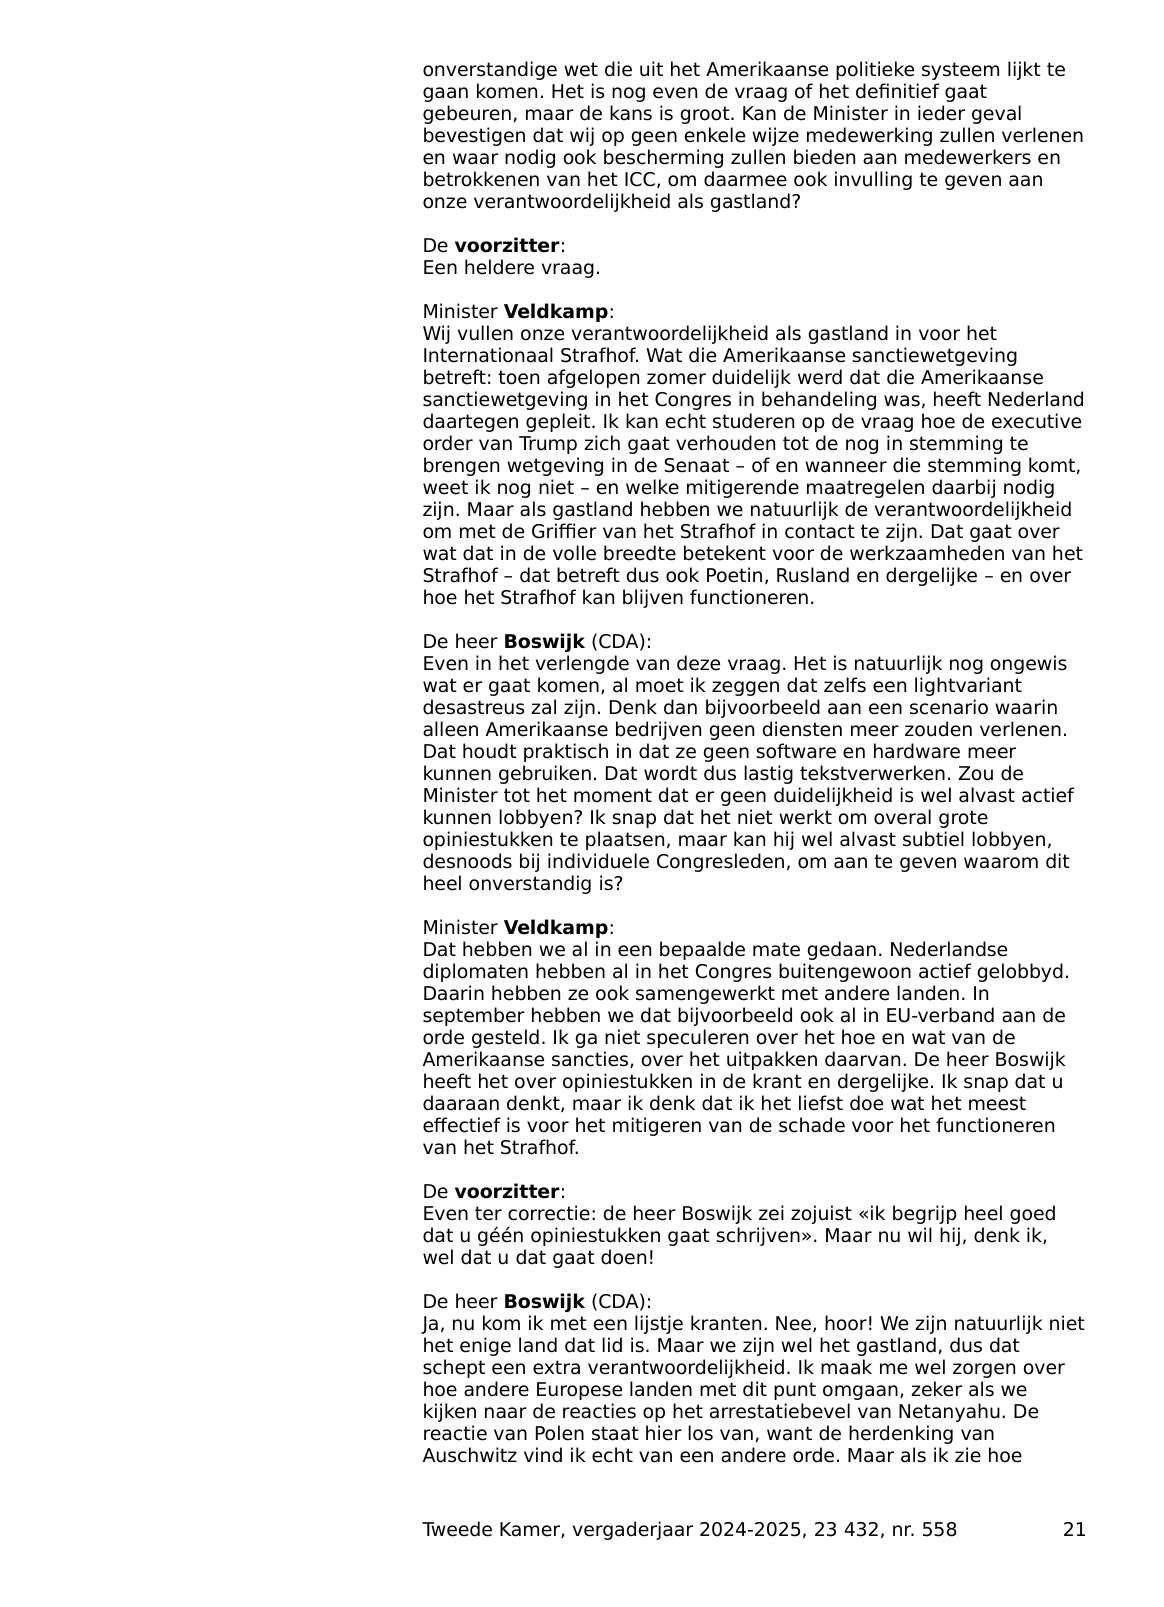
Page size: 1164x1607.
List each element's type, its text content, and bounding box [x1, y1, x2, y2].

text Minister Veldkamp: [422, 301, 1087, 323]
text Even ter correctie: de heer Boswijk zei zojuist «ik begrijp heel goed dat u géén opiniestukken gaat schrijven». Maar nu wil hij, denk ik, wel dat u dat gaat doen! [422, 1203, 1087, 1269]
text De heer Boswijk (CDA): [422, 1291, 1087, 1313]
text Dat hebben we al in een bepaalde mate gedaan. Nederlandse diplomaten hebben al in het Congres buitengewoon actief gelobbyd. Daarin hebben ze ook samengewerkt met andere landen. In september hebben we dat bijvoorbeeld ook al in EU-verband aan de orde gesteld. Ik ga niet speculeren over het hoe en wat van de Amerikaanse sancties, over het uitpakken daarvan. De heer Boswijk heeft het over opiniestukken in de krant en dergelijke. Ik snap dat u daaraan denkt, maar ik denk dat ik het liefst doe wat het meest effectief is voor het mitigeren van de schade voor het functioneren van het Strafhof. [422, 939, 1087, 1159]
text De heer Boswijk (CDA): [422, 631, 1087, 653]
text Wij vullen onze verantwoordelijkheid als gastland in voor het Internationaal Strafhof. Wat die Amerikaanse sanctiewetgeving betreft: toen afgelopen zomer duidelijk werd dat die Amerikaanse sanctiewetgeving in het Congres in behandeling was, heeft Nederland daartegen gepleit. Ik kan echt studeren op de vraag hoe de executive order van Trump zich gaat verhouden tot de nog in stemming te brengen wetgeving in de Senaat – of en wanneer die stemming komt, weet ik nog niet – en welke mitigerende maatregelen daarbij nodig zijn. Maar als gastland hebben we natuurlijk de verantwoordelijkheid om met de Griffier van het Strafhof in contact te zijn. Dat gaat over wat dat in de volle breedte betekent voor de werkzaamheden van het Strafhof – dat betreft dus ook Poetin, Rusland en dergelijke – en over hoe het Strafhof kan blijven functioneren. [422, 323, 1087, 609]
text Ja, nu kom ik met een lijstje kranten. Nee, hoor! We zijn natuurlijk niet het enige land dat lid is. Maar we zijn wel het gastland, dus dat schept een extra verantwoordelijkheid. Ik maak me wel zorgen over hoe andere Europese landen met dit punt omgaan, zeker als we kijken naar de reacties op het arrestatiebevel van Netanyahu. De reactie van Polen staat hier los van, want de herdenking van Auschwitz vind ik echt van een andere orde. Maar als ik zie hoe [422, 1313, 1087, 1467]
text De voorzitter: [422, 235, 1087, 257]
text Even in het verlengde van deze vraag. Het is natuurlijk nog ongewis wat er gaat komen, al moet ik zeggen dat zelfs een lightvariant desastreus zal zijn. Denk dan bijvoorbeeld aan een scenario waarin alleen Amerikaanse bedrijven geen diensten meer zouden verlenen. Dat houdt praktisch in dat ze geen software en hardware meer kunnen gebruiken. Dat wordt dus lastig tekstverwerken. Zou de Minister tot het moment dat er geen duidelijkheid is wel alvast actief kunnen lobbyen? Ik snap dat het niet werkt om overal grote opiniestukken te plaatsen, maar kan hij wel alvast subtiel lobbyen, desnoods bij individuele Congresleden, om aan te geven waarom dit heel onverstandig is? [422, 653, 1087, 895]
text Een heldere vraag. [422, 257, 1087, 279]
text Minister Veldkamp: [422, 917, 1087, 939]
text onverstandige wet die uit het Amerikaanse politieke systeem lijkt te gaan komen. Het is nog even de vraag of het definitief gaat gebeuren, maar de kans is groot. Kan de Minister in ieder geval bevestigen dat wij op geen enkele wijze medewerking zullen verlenen en waar nodig ook bescherming zullen bieden aan medewerkers en betrokkenen van het ICC, om daarmee ook invulling te geven aan onze verantwoordelijkheid als gastland? [422, 59, 1087, 213]
text De voorzitter: [422, 1181, 1087, 1203]
